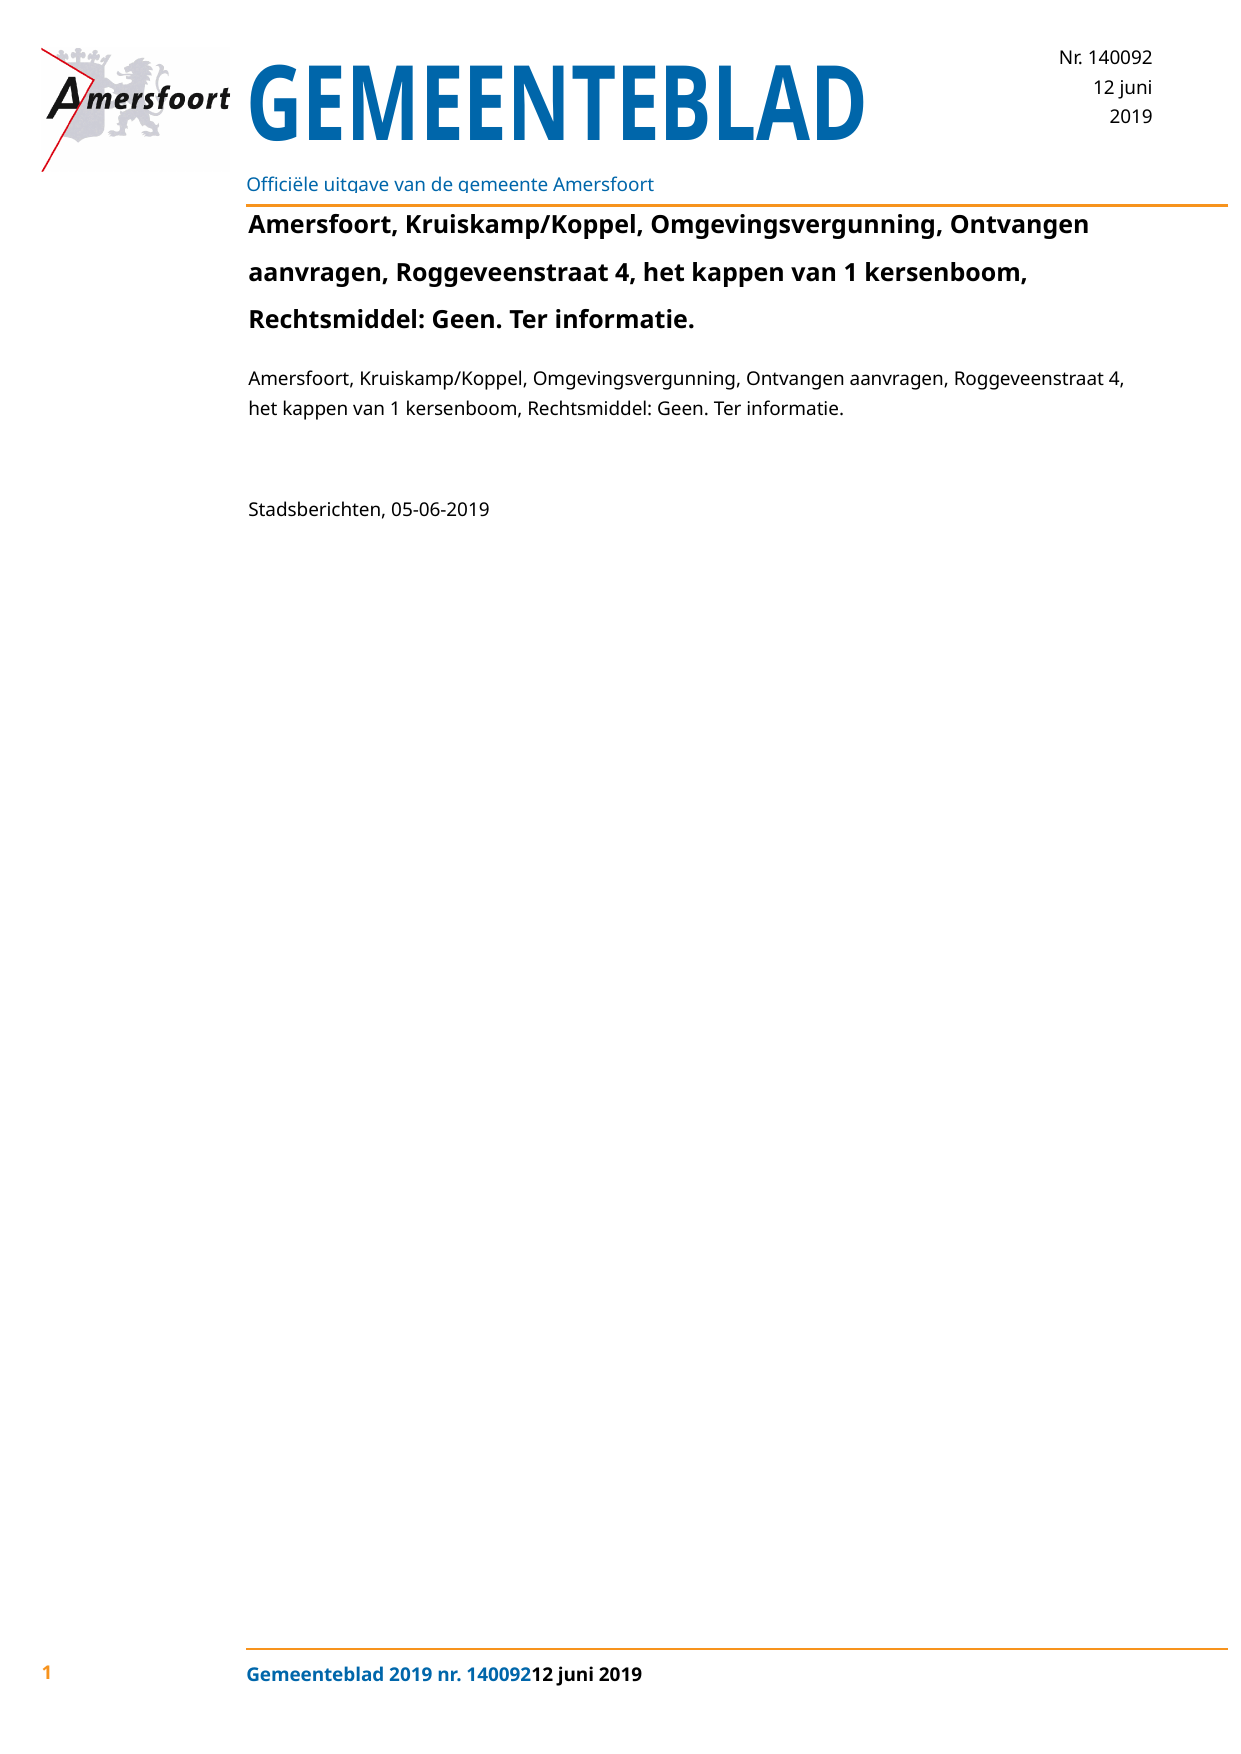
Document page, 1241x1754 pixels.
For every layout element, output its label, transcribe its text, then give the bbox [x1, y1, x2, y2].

text Stadsberichten, 05-06-2019 [248, 496, 1152, 522]
text Amersfoort, Kruiskamp/Koppel, Omgevingsvergunning, Ontvangen aanvragen, Roggeveenstraat 4, het kappen van 1 kersenboom, Rechtsmiddel: Geen. Ter informatie. [248, 366, 1152, 421]
picture [41, 47, 231, 172]
text Amersfoort, Kruiskamp/Koppel, Omgevingsvergunning, Ontvangen aanvragen, Roggeveenstraat 4, het kappen van 1 kersenboom, Rechtsmiddel: Geen. Ter informatie. [248, 207, 1152, 336]
